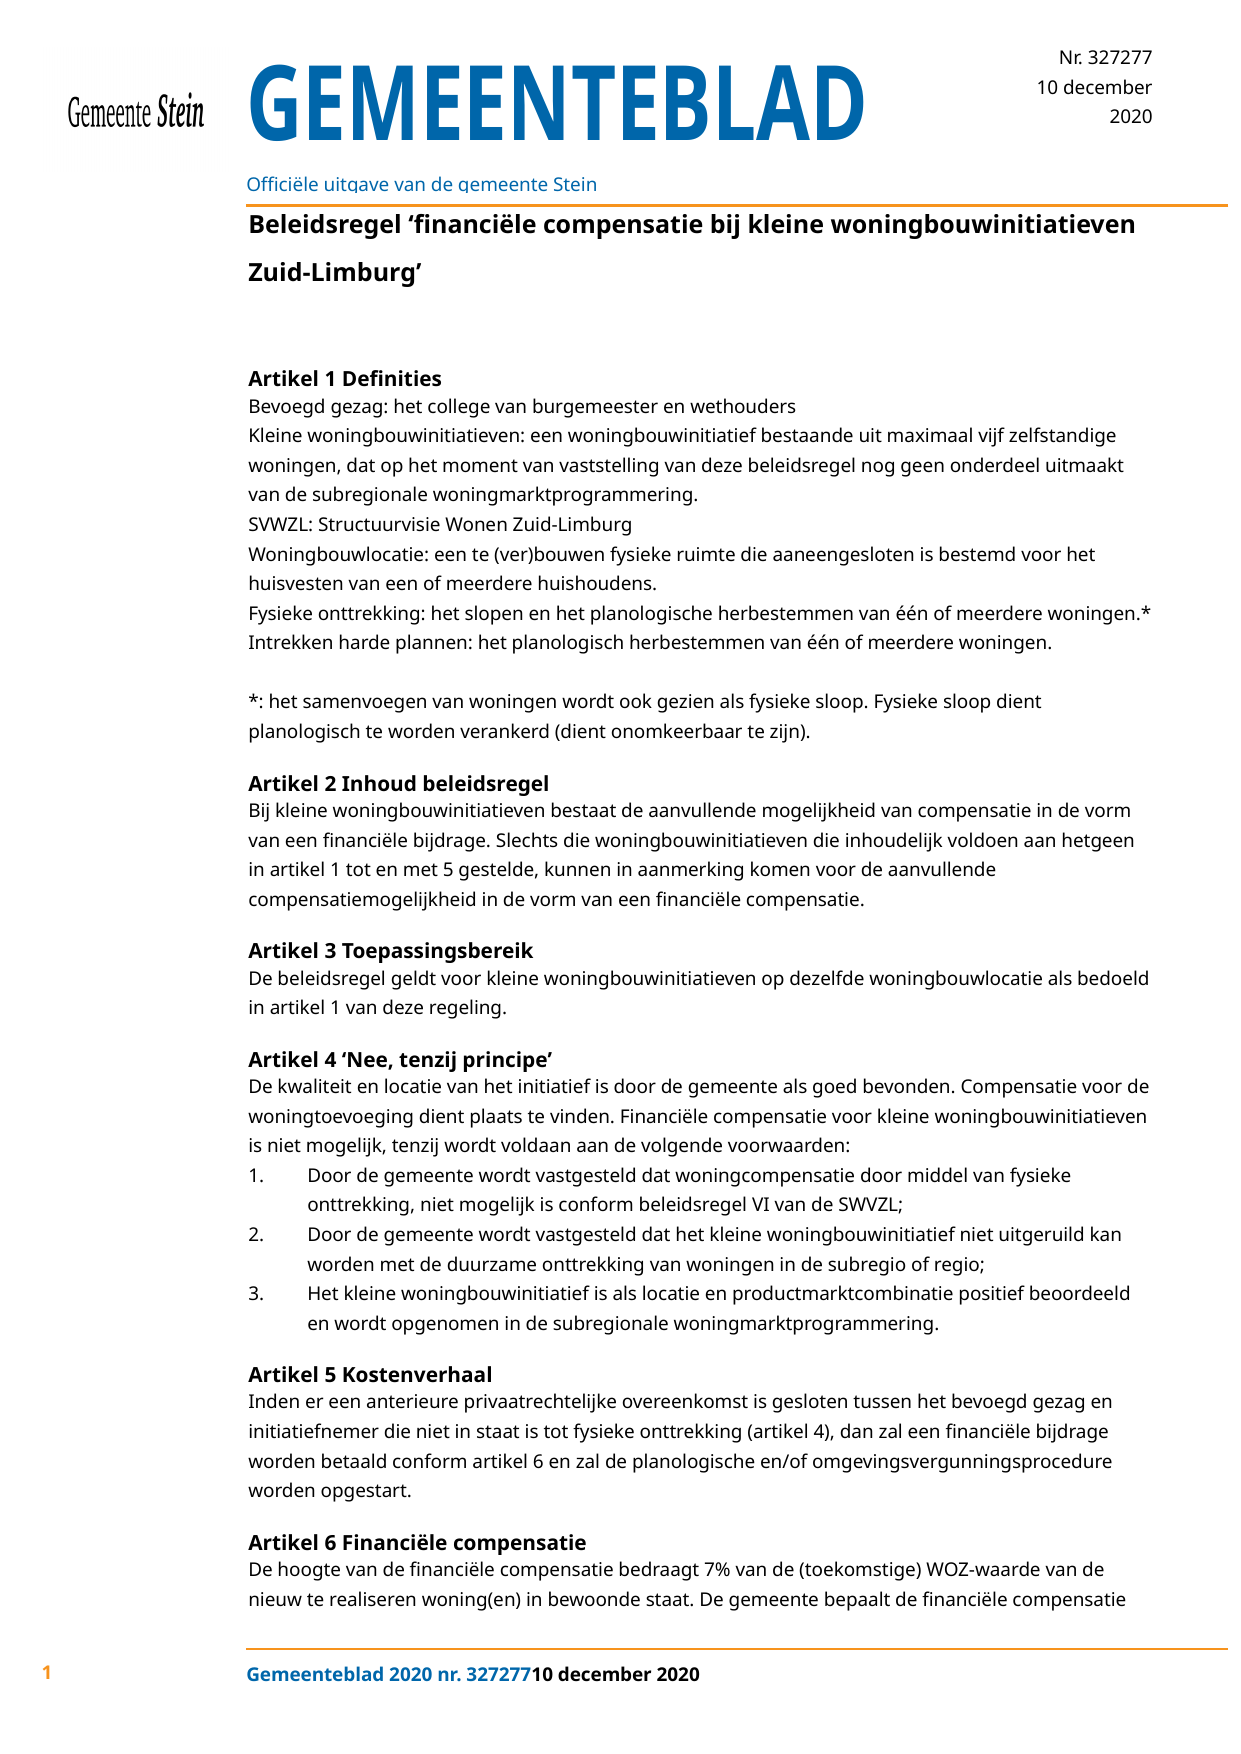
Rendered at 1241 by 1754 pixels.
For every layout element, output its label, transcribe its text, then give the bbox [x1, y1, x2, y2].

text Fysieke onttrekking: het slopen en het planologische herbestemmen van één of meerdere woningen.* [248, 600, 1152, 626]
text SVWZL: Structuurvisie Wonen Zuid-Limburg [248, 511, 1152, 537]
text De beleidsregel geldt voor kleine woningbouwinitiatieven op dezelfde woningbouwlocatie als bedoeld in artikel 1 van deze regeling. [248, 965, 1152, 1020]
text Kleine woningbouwinitiatieven: een woningbouwinitiatief bestaande uit maximaal vijf zelfstandige woningen, dat op het moment van vaststelling van deze beleidsregel nog geen onderdeel uitmaakt van de subregionale woningmarktprogrammering. [248, 422, 1152, 507]
text Artikel 2 Inhoud beleidsregel [248, 769, 1152, 797]
text Beleidsregel ‘financiële compensatie bij kleine woningbouwinitiatieven Zuid-Limburg’ [248, 207, 1152, 288]
text *: het samenvoegen van woningen wordt ook gezien als fysieke sloop. Fysieke sloop dient planologisch te worden verankerd (dient onomkeerbaar te zijn). [248, 689, 1152, 744]
text Intrekken harde plannen: het planologisch herbestemmen van één of meerdere woningen. [248, 629, 1152, 655]
text De hoogte van de financiële compensatie bedraagt 7% van de (toekomstige) WOZ-waarde van de nieuw te realiseren woning(en) in bewoonde staat. De gemeente bepaalt de financiële compensatie [248, 1556, 1152, 1612]
text Bevoegd gezag: het college van burgemeester en wethouders [248, 393, 1152, 419]
text Artikel 1 Definities [248, 364, 1152, 393]
list Door de gemeente wordt vastgesteld dat het kleine woningbouwinitiatief niet uitgeruild kan worden met de duurzame onttrekking van woningen in de subregio of regio; [248, 1221, 1152, 1276]
list Het kleine woningbouwinitiatief is als locatie en productmarktcombinatie positief beoordeeld en wordt opgenomen in de subregionale woningmarktprogrammering. [248, 1280, 1152, 1336]
text Artikel 5 Kostenverhaal [248, 1360, 1152, 1389]
list Door de gemeente wordt vastgesteld dat woningcompensatie door middel van fysieke onttrekking, niet mogelijk is conform beleidsregel VI van de SWVZL; [248, 1162, 1152, 1217]
text Woningbouwlocatie: een te (ver)bouwen fysieke ruimte die aaneengesloten is bestemd voor het huisvesten van een of meerdere huishoudens. [248, 541, 1152, 596]
picture [41, 47, 231, 172]
text Artikel 4 ‘Nee, tenzij principe’ [248, 1045, 1152, 1073]
text De kwaliteit en locatie van het initiatief is door de gemeente als goed bevonden. Compensatie voor de woningtoevoeging dient plaats te vinden. Financiële compensatie voor kleine woningbouwinitiatieven is niet mogelijk, tenzij wordt voldaan aan de volgende voorwaarden: [248, 1073, 1152, 1158]
text Inden er een anterieure privaatrechtelijke overeenkomst is gesloten tussen het bevoegd gezag en initiatiefnemer die niet in staat is tot fysieke onttrekking (artikel 4), dan zal een financiële bijdrage worden betaald conform artikel 6 en zal de planologische en/of omgevingsvergunningsprocedure worden opgestart. [248, 1389, 1152, 1503]
text Bij kleine woningbouwinitiatieven bestaat de aanvullende mogelijkheid van compensatie in de vorm van een financiële bijdrage. Slechts die woningbouwinitiatieven die inhoudelijk voldoen aan hetgeen in artikel 1 tot en met 5 gestelde, kunnen in aanmerking komen voor de aanvullende compensatiemogelijkheid in de vorm van een financiële compensatie. [248, 797, 1152, 912]
text Artikel 3 Toepassingsbereik [248, 936, 1152, 965]
text Artikel 6 Financiële compensatie [248, 1528, 1152, 1556]
